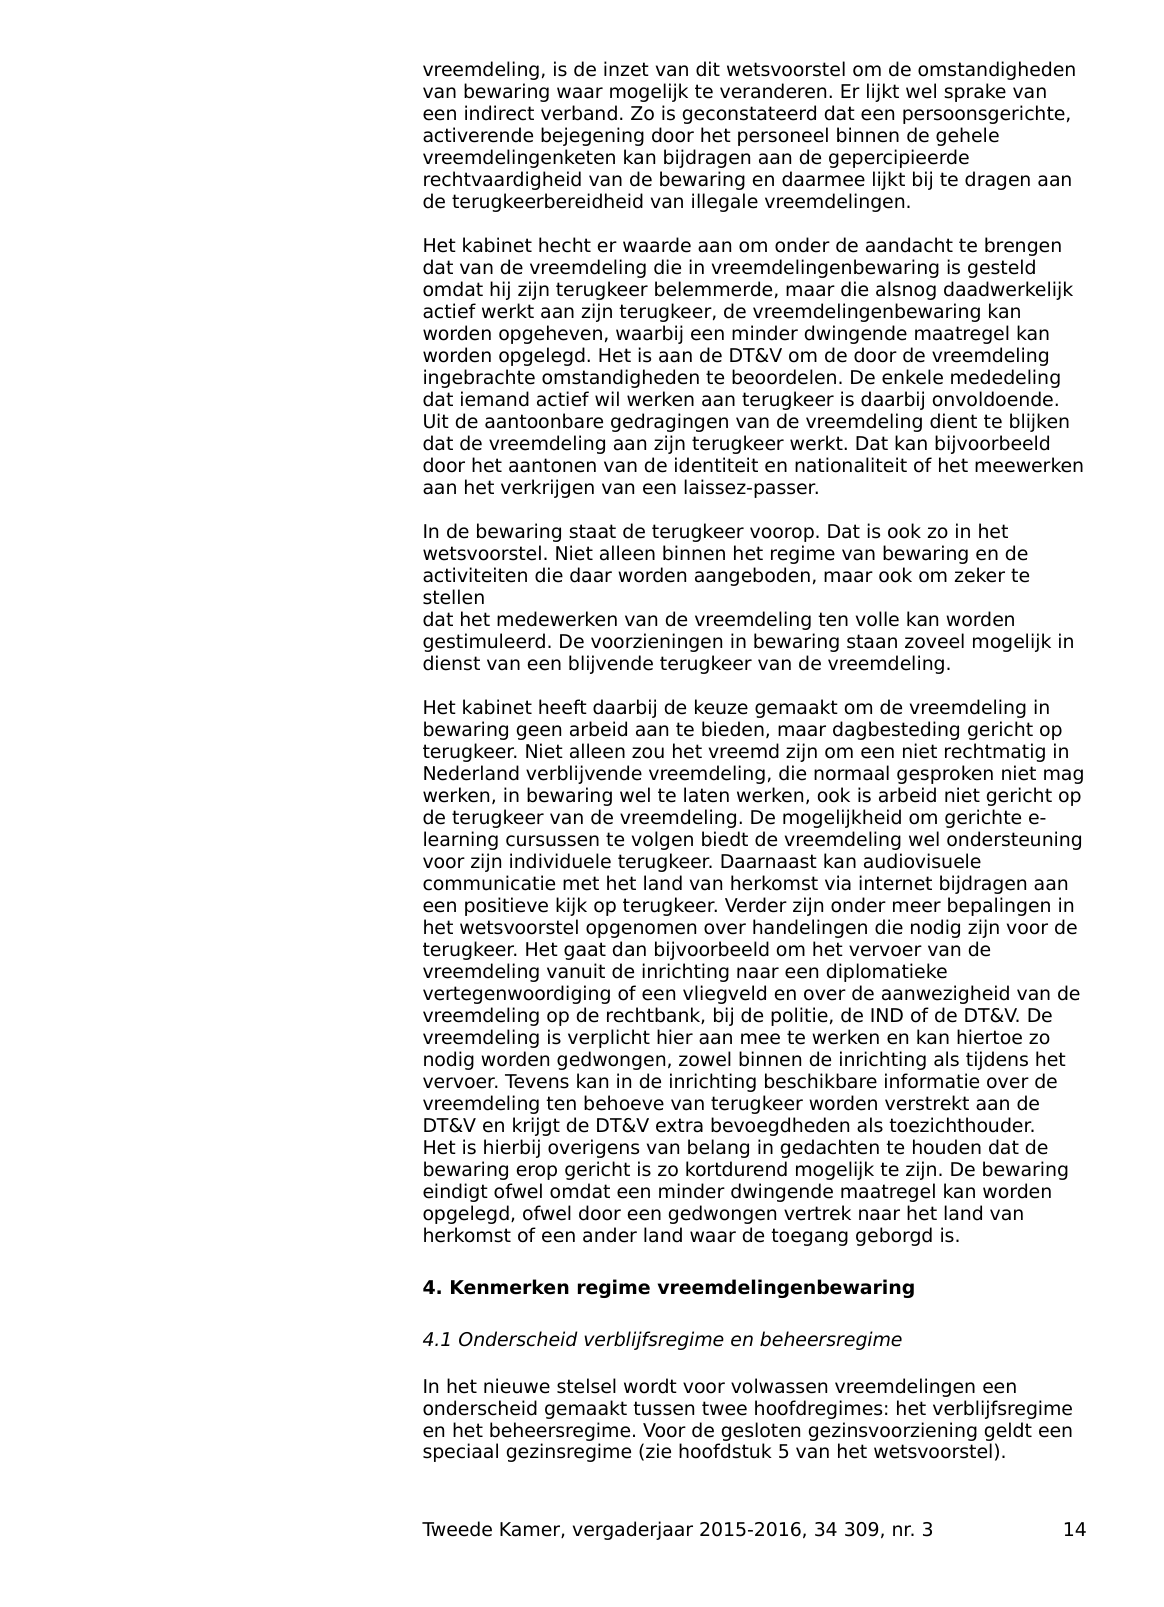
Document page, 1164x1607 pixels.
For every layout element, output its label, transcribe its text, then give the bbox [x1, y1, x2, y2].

subtitle 4.1 Onderscheid verblijfsregime en beheersregime [422, 1328, 1087, 1351]
text Het kabinet heeft daarbij de keuze gemaakt om de vreemdeling in bewaring geen arbeid aan te bieden, maar dagbesteding gericht op terugkeer. Niet alleen zou het vreemd zijn om een niet rechtmatig in Nederland verblijvende vreemdeling, die normaal gesproken niet mag werken, in bewaring wel te laten werken, ook is arbeid niet gericht op de terugkeer van de vreemdeling. De mogelijkheid om gerichte e-learning cursussen te volgen biedt de vreemdeling wel ondersteuning voor zijn individuele terugkeer. Daarnaast kan audiovisuele communicatie met het land van herkomst via internet bijdragen aan een positieve kijk op terugkeer. Verder zijn onder meer bepalingen in het wetsvoorstel opgenomen over handelingen die nodig zijn voor de terugkeer. Het gaat dan bijvoorbeeld om het vervoer van de vreemdeling vanuit de inrichting naar een diplomatieke vertegenwoordiging of een vliegveld en over de aanwezigheid van de vreemdeling op de rechtbank, bij de politie, de IND of de DT&V. De vreemdeling is verplicht hier aan mee te werken en kan hiertoe zo nodig worden gedwongen, zowel binnen de inrichting als tijdens het vervoer. Tevens kan in de inrichting beschikbare informatie over de vreemdeling ten behoeve van terugkeer worden verstrekt aan de DT&V en krijgt de DT&V extra bevoegdheden als toezichthouder. [422, 697, 1087, 1137]
text dat het medewerken van de vreemdeling ten volle kan worden gestimuleerd. De voorzieningen in bewaring staan zoveel mogelijk in dienst van een blijvende terugkeer van de vreemdeling. [422, 609, 1087, 675]
text vreemdeling, is de inzet van dit wetsvoorstel om de omstandigheden van bewaring waar mogelijk te veranderen. Er lijkt wel sprake van een indirect verband. Zo is geconstateerd dat een persoonsgerichte, activerende bejegening door het personeel binnen de gehele vreemdelingenketen kan bijdragen aan de gepercipieerde rechtvaardigheid van de bewaring en daarmee lijkt bij te dragen aan de terugkeerbereidheid van illegale vreemdelingen. [422, 59, 1087, 213]
text In het nieuwe stelsel wordt voor volwassen vreemdelingen een onderscheid gemaakt tussen twee hoofdregimes: het verblijfsregime en het beheersregime. Voor de gesloten gezinsvoorziening geldt een speciaal gezinsregime (zie hoofdstuk 5 van het wetsvoorstel). [422, 1376, 1087, 1463]
text In de bewaring staat de terugkeer voorop. Dat is ook zo in het wetsvoorstel. Niet alleen binnen het regime van bewaring en de activiteiten die daar worden aangeboden, maar ook om zeker te stellen [422, 521, 1087, 609]
text Het kabinet hecht er waarde aan om onder de aandacht te brengen dat van de vreemdeling die in vreemdelingenbewaring is gesteld omdat hij zijn terugkeer belemmerde, maar die alsnog daadwerkelijk actief werkt aan zijn terugkeer, de vreemdelingenbewaring kan worden opgeheven, waarbij een minder dwingende maatregel kan worden opgelegd. Het is aan de DT&V om de door de vreemdeling ingebrachte omstandigheden te beoordelen. De enkele mededeling dat iemand actief wil werken aan terugkeer is daarbij onvoldoende. Uit de aantoonbare gedragingen van de vreemdeling dient te blijken dat de vreemdeling aan zijn terugkeer werkt. Dat kan bijvoorbeeld door het aantonen van de identiteit en nationaliteit of het meewerken aan het verkrijgen van een laissez-passer. [422, 235, 1087, 499]
subtitle 4. Kenmerken regime vreemdelingenbewaring [422, 1277, 1087, 1298]
text Het is hierbij overigens van belang in gedachten te houden dat de bewaring erop gericht is zo kortdurend mogelijk te zijn. De bewaring eindigt ofwel omdat een minder dwingende maatregel kan worden opgelegd, ofwel door een gedwongen vertrek naar het land van herkomst of een ander land waar de toegang geborgd is. [422, 1137, 1087, 1247]
